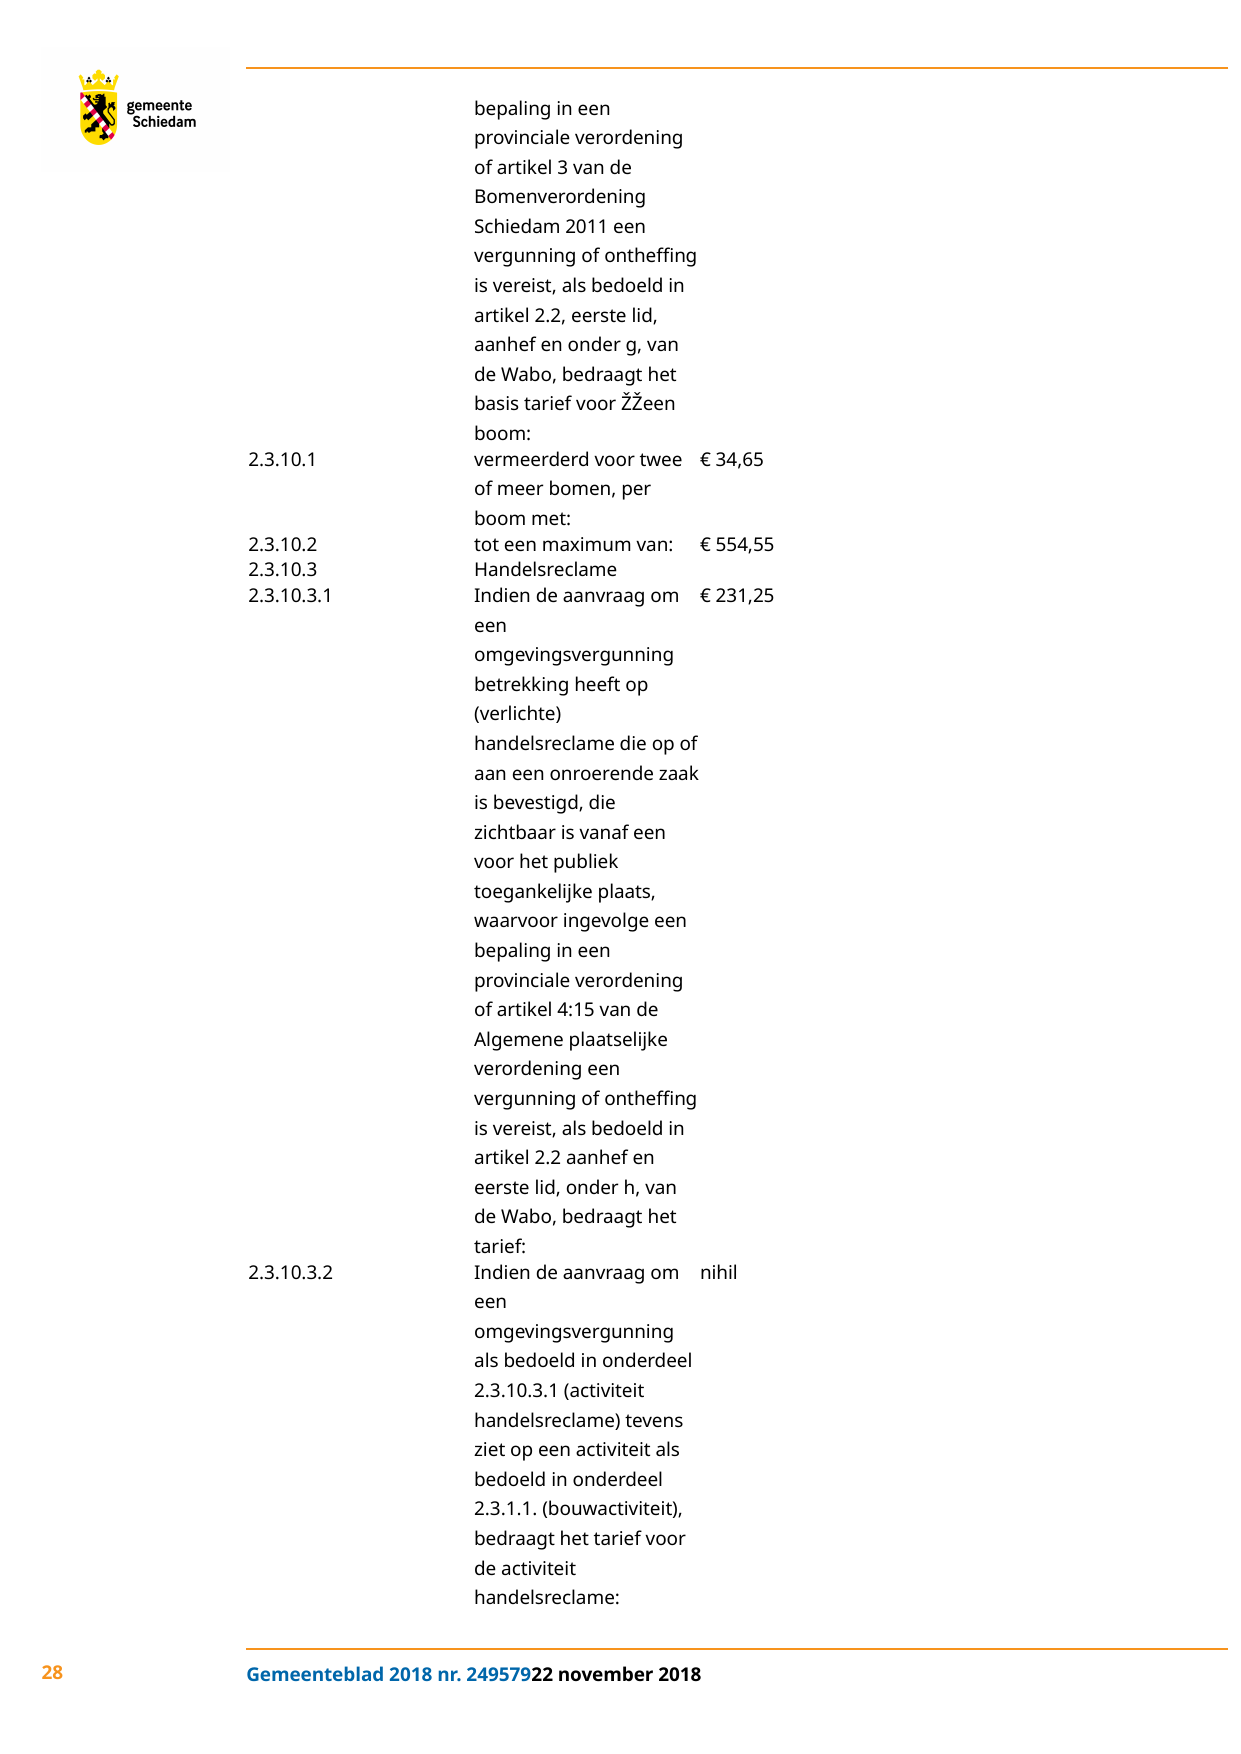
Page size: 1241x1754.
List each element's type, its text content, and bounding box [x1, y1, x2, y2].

table_cell [926, 531, 1152, 557]
table_cell 2.3.10.1 [248, 446, 474, 531]
table_cell [926, 1259, 1152, 1610]
table_cell bepaling in een provinciale verordening of artikel 3 van de Bomenverordening Schiedam 2011 een vergunning of ontheffing is vereist, als bedoeld in artikel 2.2, eerste lid, aanhef en onder g, van de Wabo, bedraagt het basis tarief voor ŽŽeen boom: [474, 95, 700, 446]
table_cell vermeerderd voor twee of meer bomen, per boom met: [474, 446, 700, 531]
table_cell [926, 95, 1152, 446]
table_cell [926, 557, 1152, 582]
table_cell [700, 557, 926, 582]
table_cell nihil [700, 1259, 926, 1610]
table_cell [700, 95, 926, 446]
table_cell Indien de aanvraag om een omgevingsvergunning betrekking heeft op (verlichte) handelsreclame die op of aan een onroerende zaak is bevestigd, die zichtbaar is vanaf een voor het publiek toegankelijke plaats, waarvoor ingevolge een bepaling in een provinciale verordening of artikel 4:15 van de Algemene plaatselijke verordening een vergunning of ontheffing is vereist, als bedoeld in artikel 2.2 aanhef en eerste lid, onder h, van de Wabo, bedraagt het tarief: [474, 582, 700, 1259]
table_cell € 554,55 [700, 531, 926, 557]
picture [41, 47, 231, 172]
table_cell 2.3.10.3.2 [248, 1259, 474, 1610]
table_cell 2.3.10.3.1 [248, 582, 474, 1259]
table_cell 2.3.10.3 [248, 557, 474, 582]
table_cell Indien de aanvraag om een omgevingsvergunning als bedoeld in onderdeel 2.3.10.3.1 (activiteit handelsreclame) tevens ziet op een activiteit als bedoeld in onderdeel 2.3.1.1. (bouwactiviteit), bedraagt het tarief voor de activiteit handelsreclame: [474, 1259, 700, 1610]
table_cell [926, 582, 1152, 1259]
table_cell [248, 95, 474, 446]
table_cell € 231,25 [700, 582, 926, 1259]
table_cell € 34,65 [700, 446, 926, 531]
table_cell Handelsreclame [474, 557, 700, 582]
table_cell [926, 446, 1152, 531]
table_cell 2.3.10.2 [248, 531, 474, 557]
table_cell tot een maximum van: [474, 531, 700, 557]
